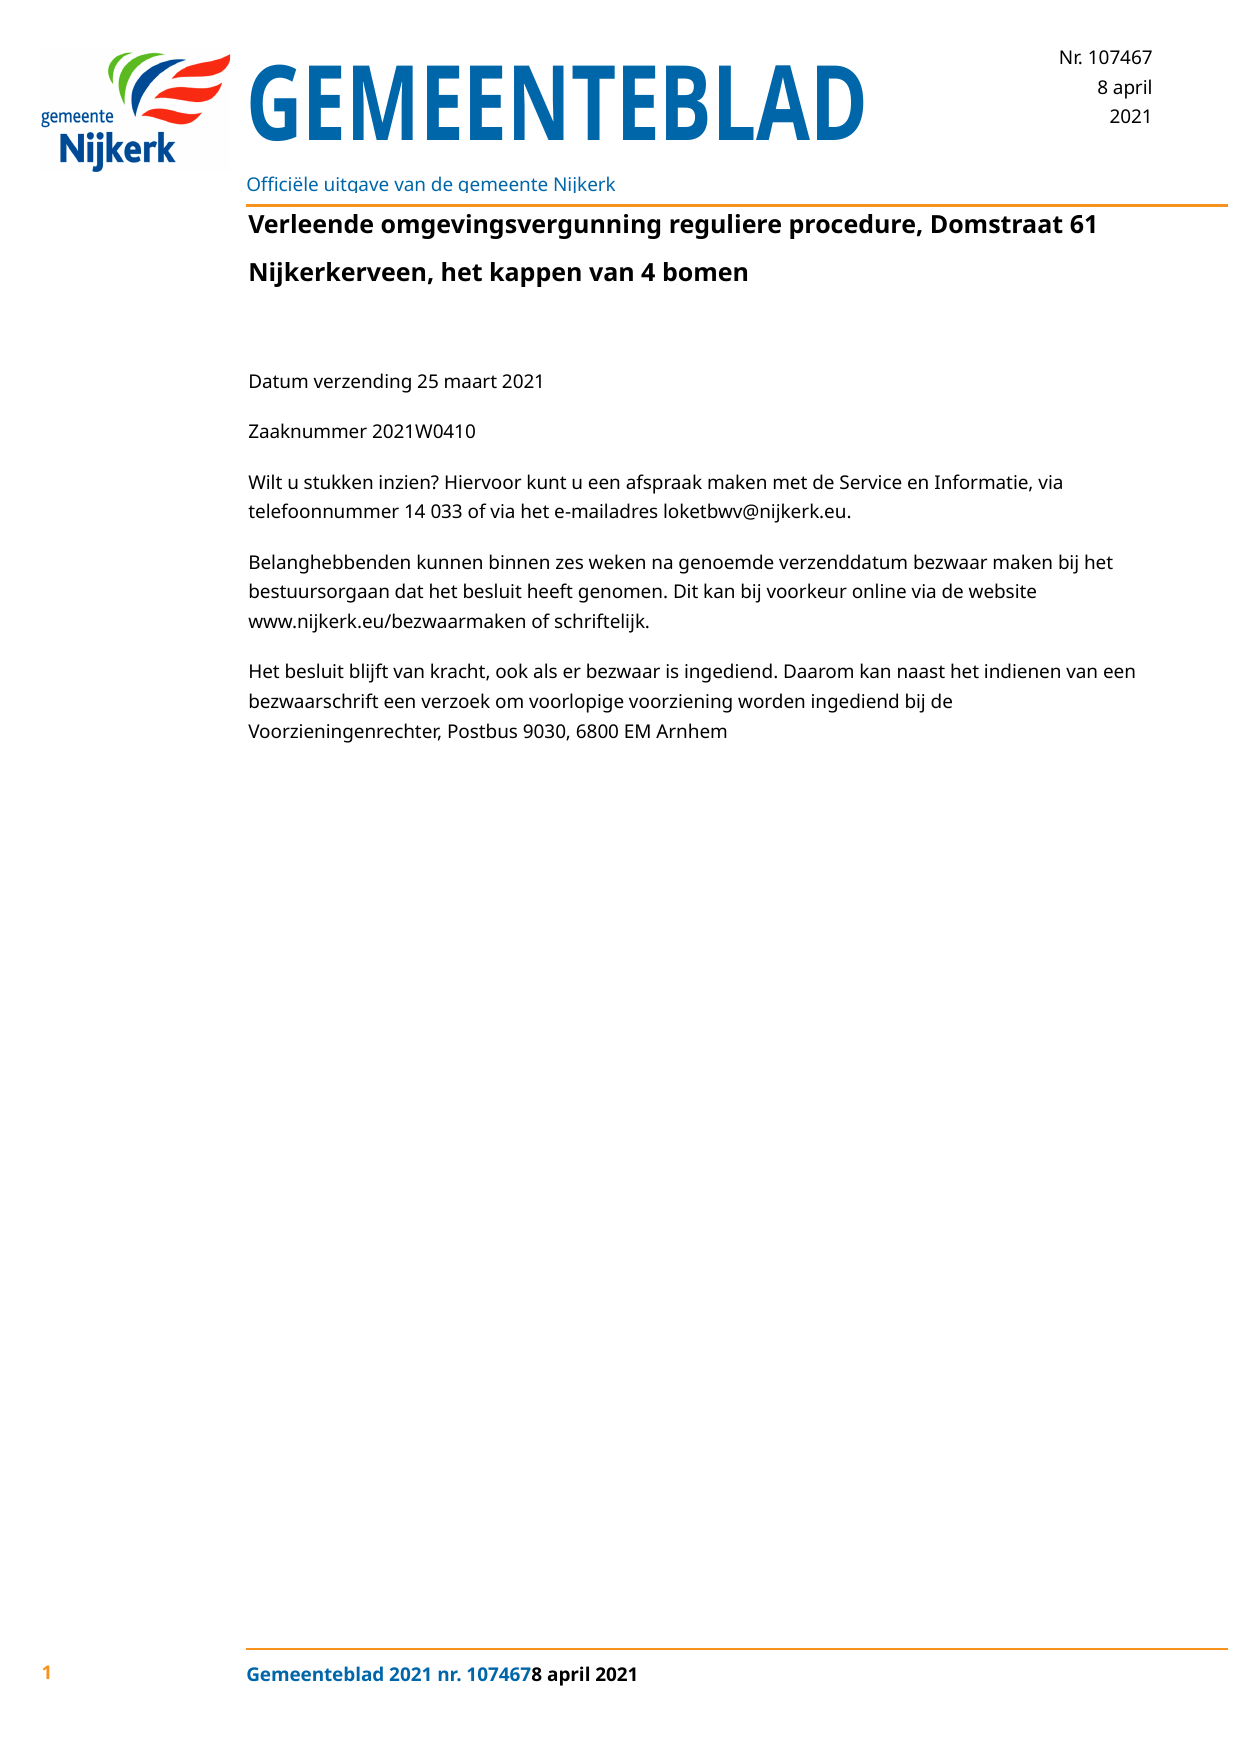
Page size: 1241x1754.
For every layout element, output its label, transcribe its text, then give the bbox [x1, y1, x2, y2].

text Wilt u stukken inzien? Hiervoor kunt u een afspraak maken met de Service en Informatie, via telefoonnummer 14 033 of via het e-mailadres loketbwv@nijkerk.eu. [248, 469, 1152, 524]
picture [41, 47, 231, 172]
text Datum verzending 25 maart 2021 [248, 368, 1152, 394]
text Het besluit blijft van kracht, ook als er bezwaar is ingediend. Daarom kan naast het indienen van een bezwaarschrift een verzoek om voorlopige voorziening worden ingediend bij de Voorzieningenrechter, Postbus 9030, 6800 EM Arnhem [248, 659, 1152, 744]
text Zaaknummer 2021W0410 [248, 419, 1152, 444]
text Belanghebbenden kunnen binnen zes weken na genoemde verzenddatum bezwaar maken bij het bestuursorgaan dat het besluit heeft genomen. Dit kan bij voorkeur online via de website www.nijkerk.eu/bezwaarmaken of schriftelijk. [248, 549, 1152, 634]
text Verleende omgevingsvergunning reguliere procedure, Domstraat 61 Nijkerkerveen, het kappen van 4 bomen [248, 207, 1152, 288]
